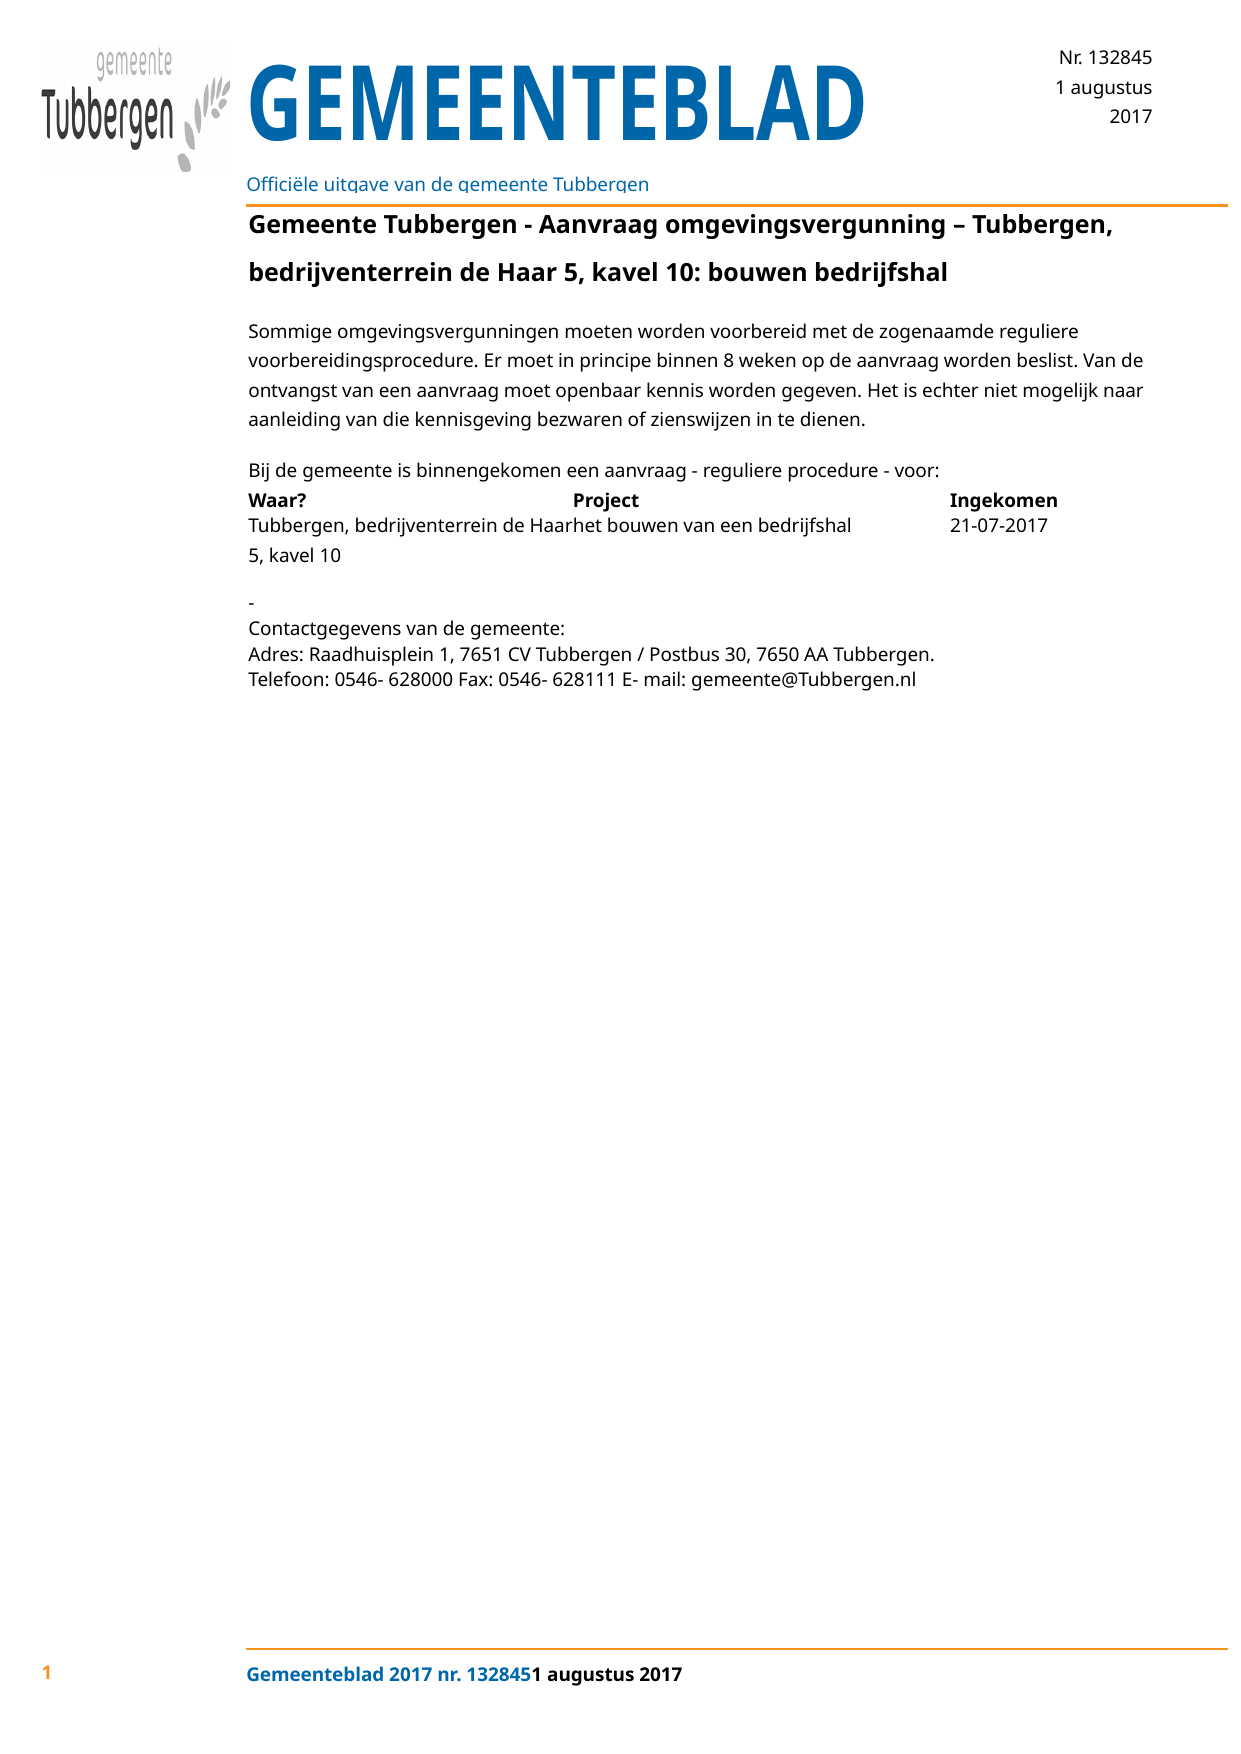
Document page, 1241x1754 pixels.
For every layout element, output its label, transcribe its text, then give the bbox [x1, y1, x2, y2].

text Telefoon: 0546- 628000 Fax: 0546- 628111 E- mail: gemeente@Tubbergen.nl [248, 666, 1152, 692]
table_header Project [573, 487, 950, 512]
text Contactgegevens van de gemeente: [248, 615, 1152, 641]
table_header Waar? [248, 487, 573, 512]
text Adres: Raadhuisplein 1, 7651 CV Tubbergen / Postbus 30, 7650 AA Tubbergen. [248, 641, 1152, 666]
text Sommige omgevingsvergunningen moeten worden voorbereid met de zogenaamde reguliere voorbereidingsprocedure. Er moet in principe binnen 8 weken op de aanvraag worden beslist. Van de ontvangst van een aanvraag moet openbaar kennis worden gegeven. Het is echter niet mogelijk naar aanleiding van die kennisgeving bezwaren of zienswijzen in te dienen. [248, 318, 1152, 432]
table_cell Tubbergen, bedrijventerrein de Haar 5, kavel 10 [248, 513, 573, 568]
table_cell het bouwen van een bedrijfshal [573, 513, 950, 568]
table_cell 21-07-2017 [950, 513, 1152, 568]
text Gemeente Tubbergen - Aanvraag omgevingsvergunning – Tubbergen, bedrijventerrein de Haar 5, kavel 10: bouwen bedrijfshal [248, 207, 1152, 288]
text Bij de gemeente is binnengekomen een aanvraag - reguliere procedure - voor: [248, 457, 1152, 483]
picture [41, 47, 231, 172]
text - [248, 589, 1152, 615]
table_header Ingekomen [950, 487, 1152, 512]
